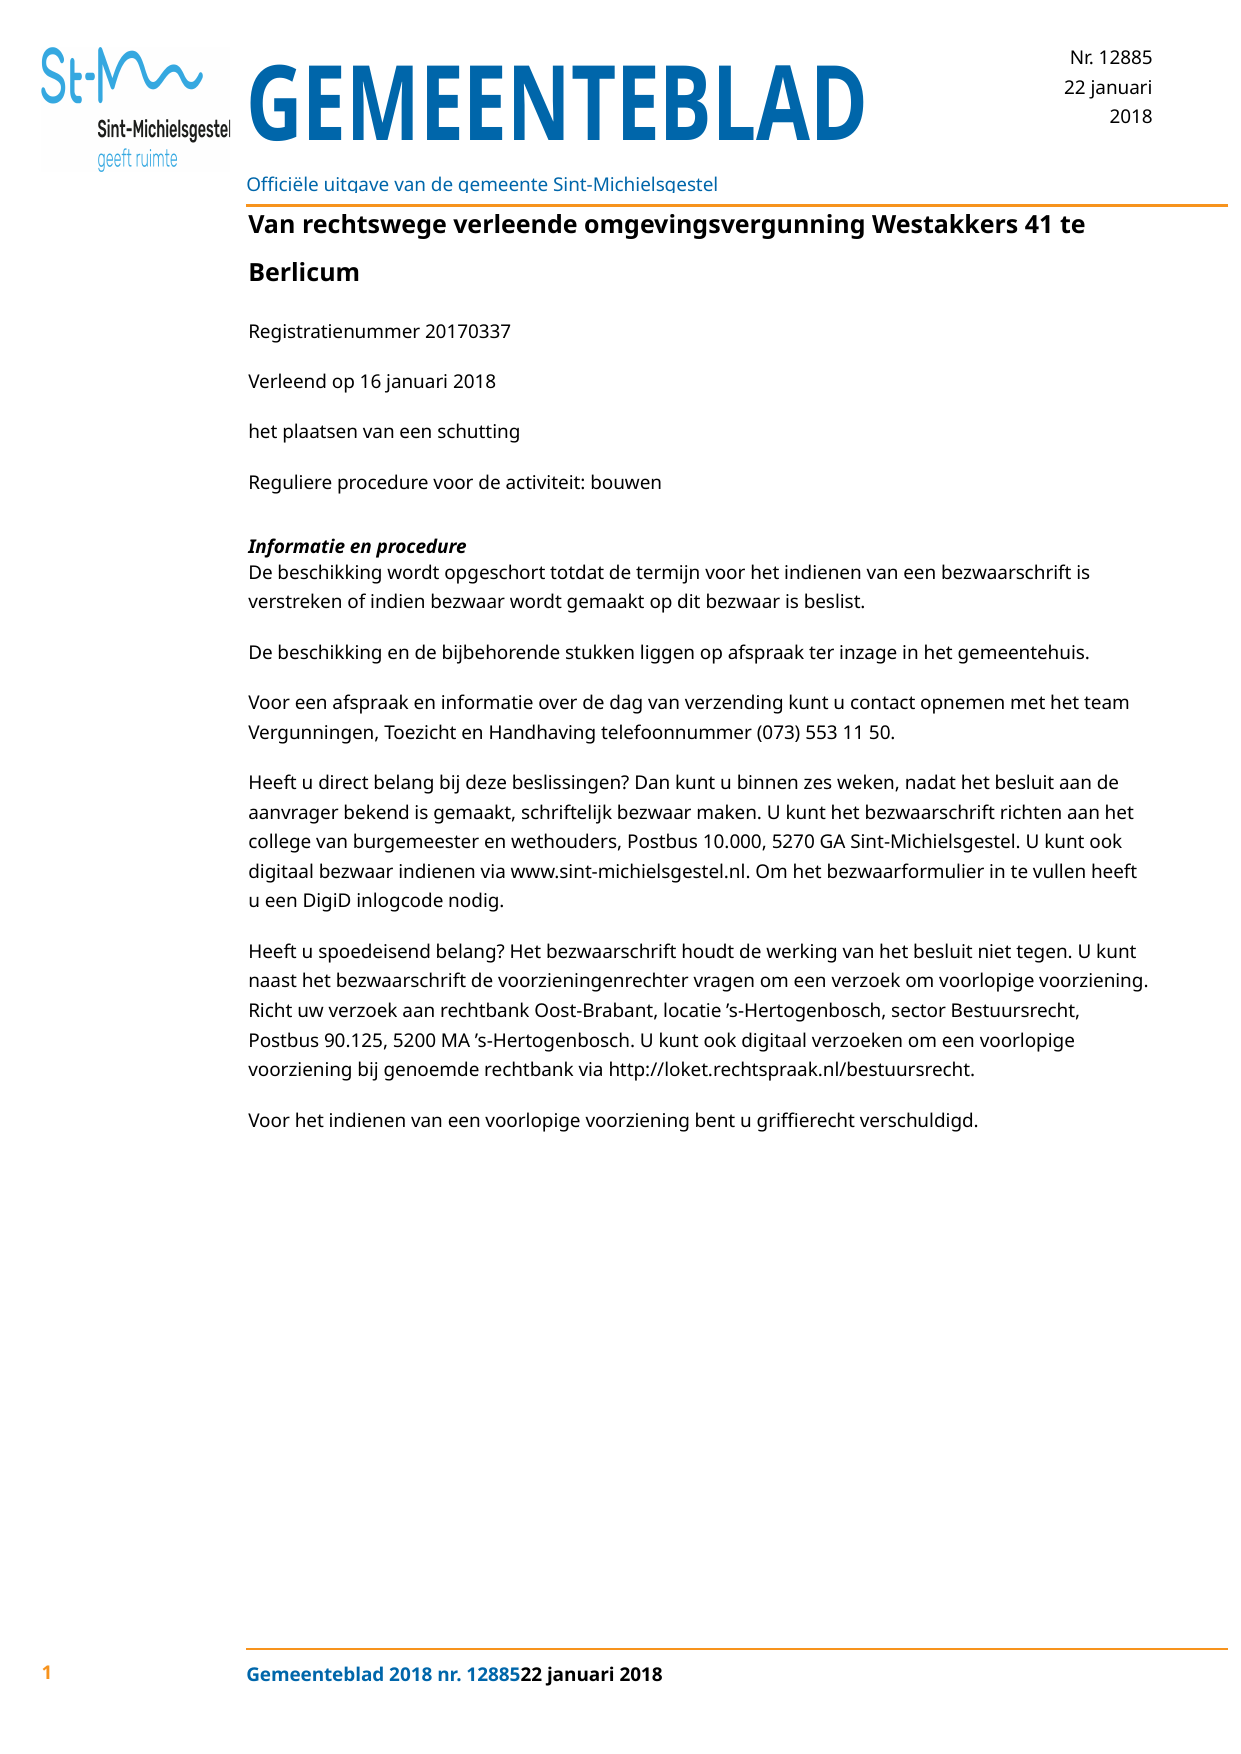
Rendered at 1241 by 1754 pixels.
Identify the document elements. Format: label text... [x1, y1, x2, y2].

text Registratienummer 20170337 [248, 318, 1152, 344]
text Voor het indienen van een voorlopige voorziening bent u griffierecht verschuldigd. [248, 1107, 1152, 1132]
text Heeft u direct belang bij deze beslissingen? Dan kunt u binnen zes weken, nadat het besluit aan de aanvrager bekend is gemaakt, schriftelijk bezwaar maken. U kunt het bezwaarschrift richten aan het college van burgemeester en wethouders, Postbus 10.000, 5270 GA Sint-Michielsgestel. U kunt ook digitaal bezwaar indienen via www.sint-michielsgestel.nl. Om het bezwaarformulier in te vullen heeft u een DigiD inlogcode nodig. [248, 769, 1152, 913]
text Heeft u spoedeisend belang? Het bezwaarschrift houdt de werking van het besluit niet tegen. U kunt naast het bezwaarschrift de voorzieningenrechter vragen om een verzoek om voorlopige voorziening. Richt uw verzoek aan rechtbank Oost-Brabant, locatie ’s-Hertogenbosch, sector Bestuursrecht, Postbus 90.125, 5200 MA ’s-Hertogenbosch. U kunt ook digitaal verzoeken om een voorlopige voorziening bij genoemde rechtbank via http://loket.rechtspraak.nl/bestuursrecht. [248, 938, 1152, 1082]
text Informatie en procedure [248, 533, 1152, 559]
text Voor een afspraak en informatie over de dag van verzending kunt u contact opnemen met het team Vergunningen, Toezicht en Handhaving telefoonnummer (073) 553 11 50. [248, 689, 1152, 744]
text Reguliere procedure voor de activiteit: bouwen [248, 469, 1152, 495]
text het plaatsen van een schutting [248, 419, 1152, 444]
text Van rechtswege verleende omgevingsvergunning Westakkers 41 te Berlicum [248, 207, 1152, 288]
text De beschikking en de bijbehorende stukken liggen op afspraak ter inzage in het gemeentehuis. [248, 639, 1152, 664]
text De beschikking wordt opgeschort totdat de termijn voor het indienen van een bezwaarschrift is verstreken of indien bezwaar wordt gemaakt op dit bezwaar is beslist. [248, 559, 1152, 614]
text Verleend op 16 januari 2018 [248, 368, 1152, 394]
picture [41, 47, 231, 172]
